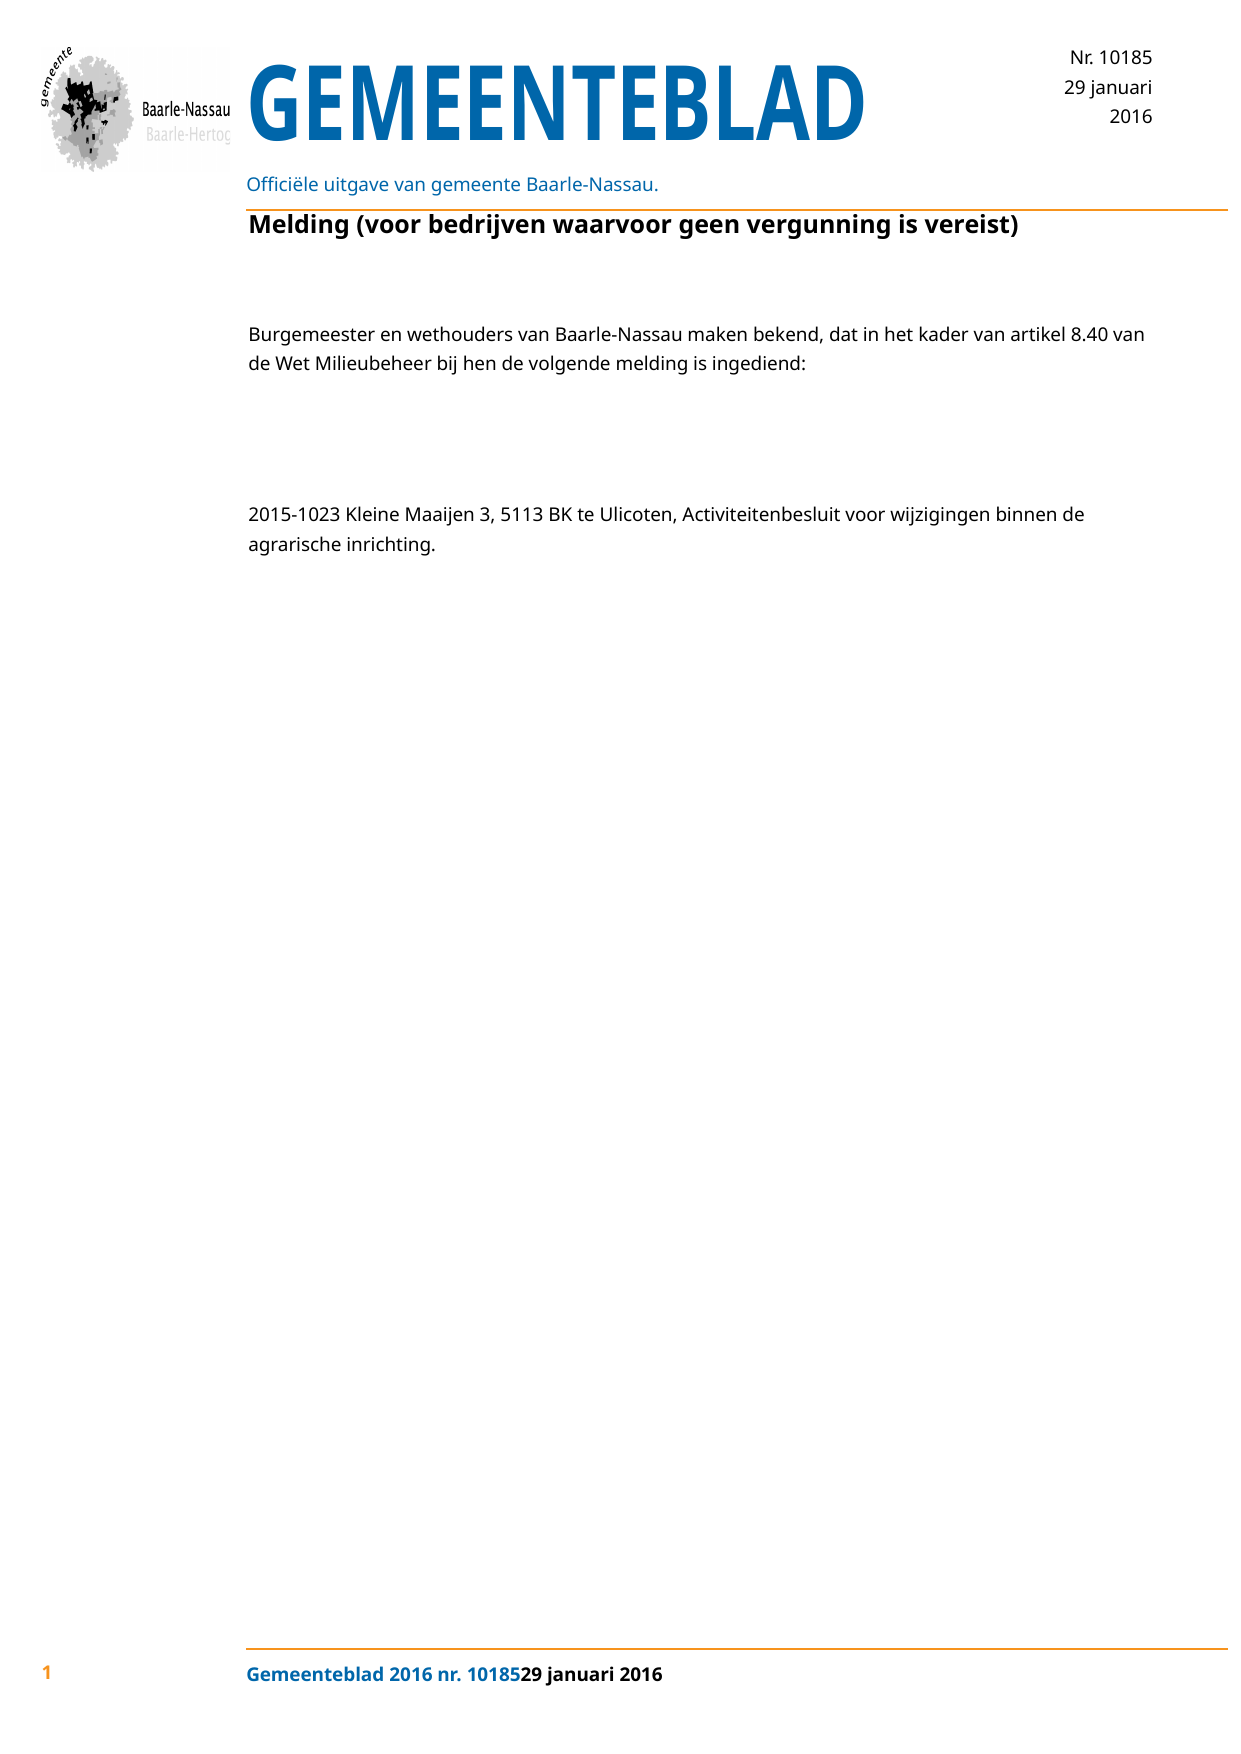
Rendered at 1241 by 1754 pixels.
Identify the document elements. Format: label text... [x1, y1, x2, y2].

text Burgemeester en wethouders van Baarle-Nassau maken bekend, dat in het kader van artikel 8.40 van de Wet Milieubeheer bij hen de volgende melding is ingediend: [248, 321, 1152, 376]
picture [41, 47, 231, 172]
text Melding (voor bedrijven waarvoor geen vergunning is vereist) [248, 211, 1152, 241]
text 2015-1023 Kleine Maaijen 3, 5113 BK te Ulicoten, Activiteitenbesluit voor wijzigingen binnen de agrarische inrichting. [248, 502, 1152, 557]
